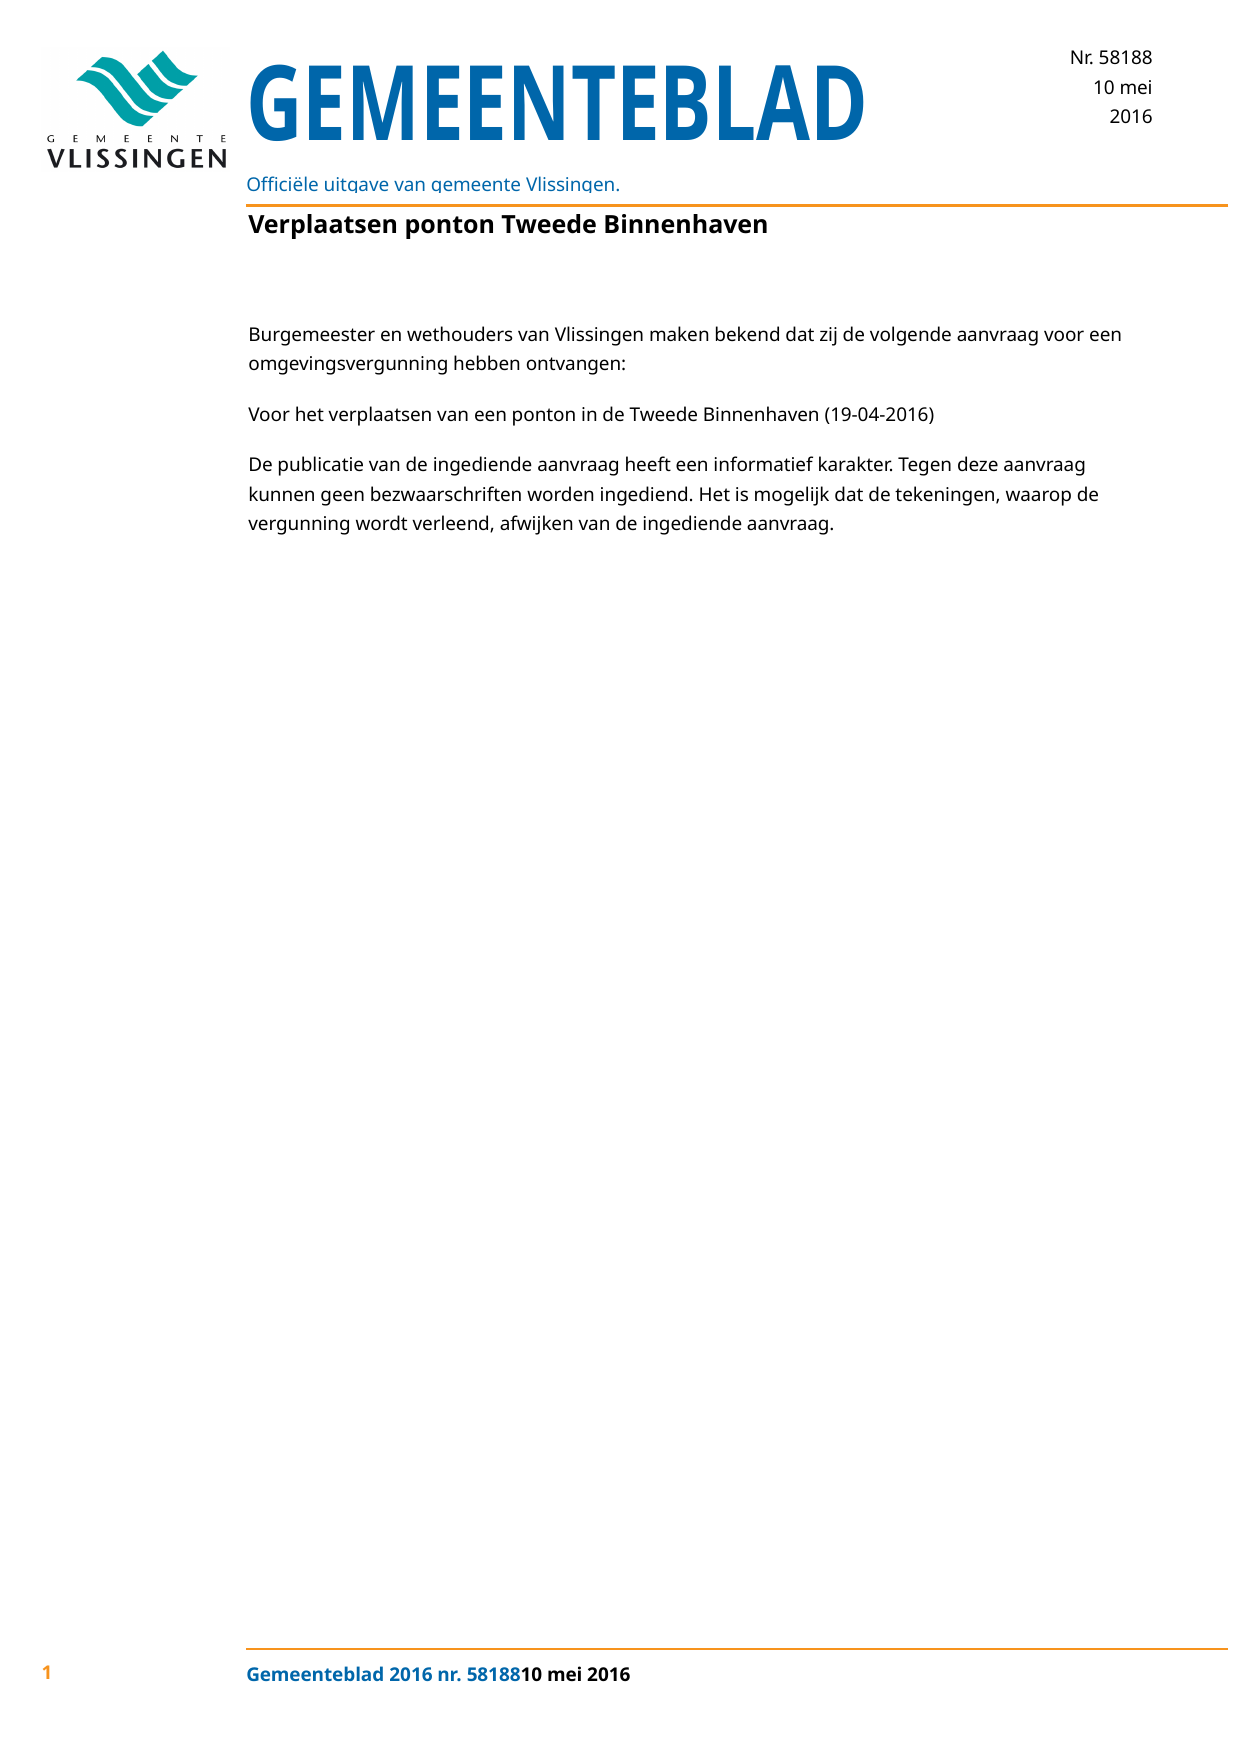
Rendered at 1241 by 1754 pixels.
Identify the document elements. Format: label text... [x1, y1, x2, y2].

text De publicatie van de ingediende aanvraag heeft een informatief karakter. Tegen deze aanvraag kunnen geen bezwaarschriften worden ingediend. Het is mogelijk dat de tekeningen, waarop de vergunning wordt verleend, afwijken van de ingediende aanvraag. [248, 451, 1152, 536]
picture [41, 47, 231, 172]
text Burgemeester en wethouders van Vlissingen maken bekend dat zij de volgende aanvraag voor een omgevingsvergunning hebben ontvangen: [248, 321, 1152, 376]
text Voor het verplaatsen van een ponton in de Tweede Binnenhaven (19-04-2016) [248, 401, 1152, 426]
text Verplaatsen ponton Tweede Binnenhaven [248, 207, 1152, 241]
